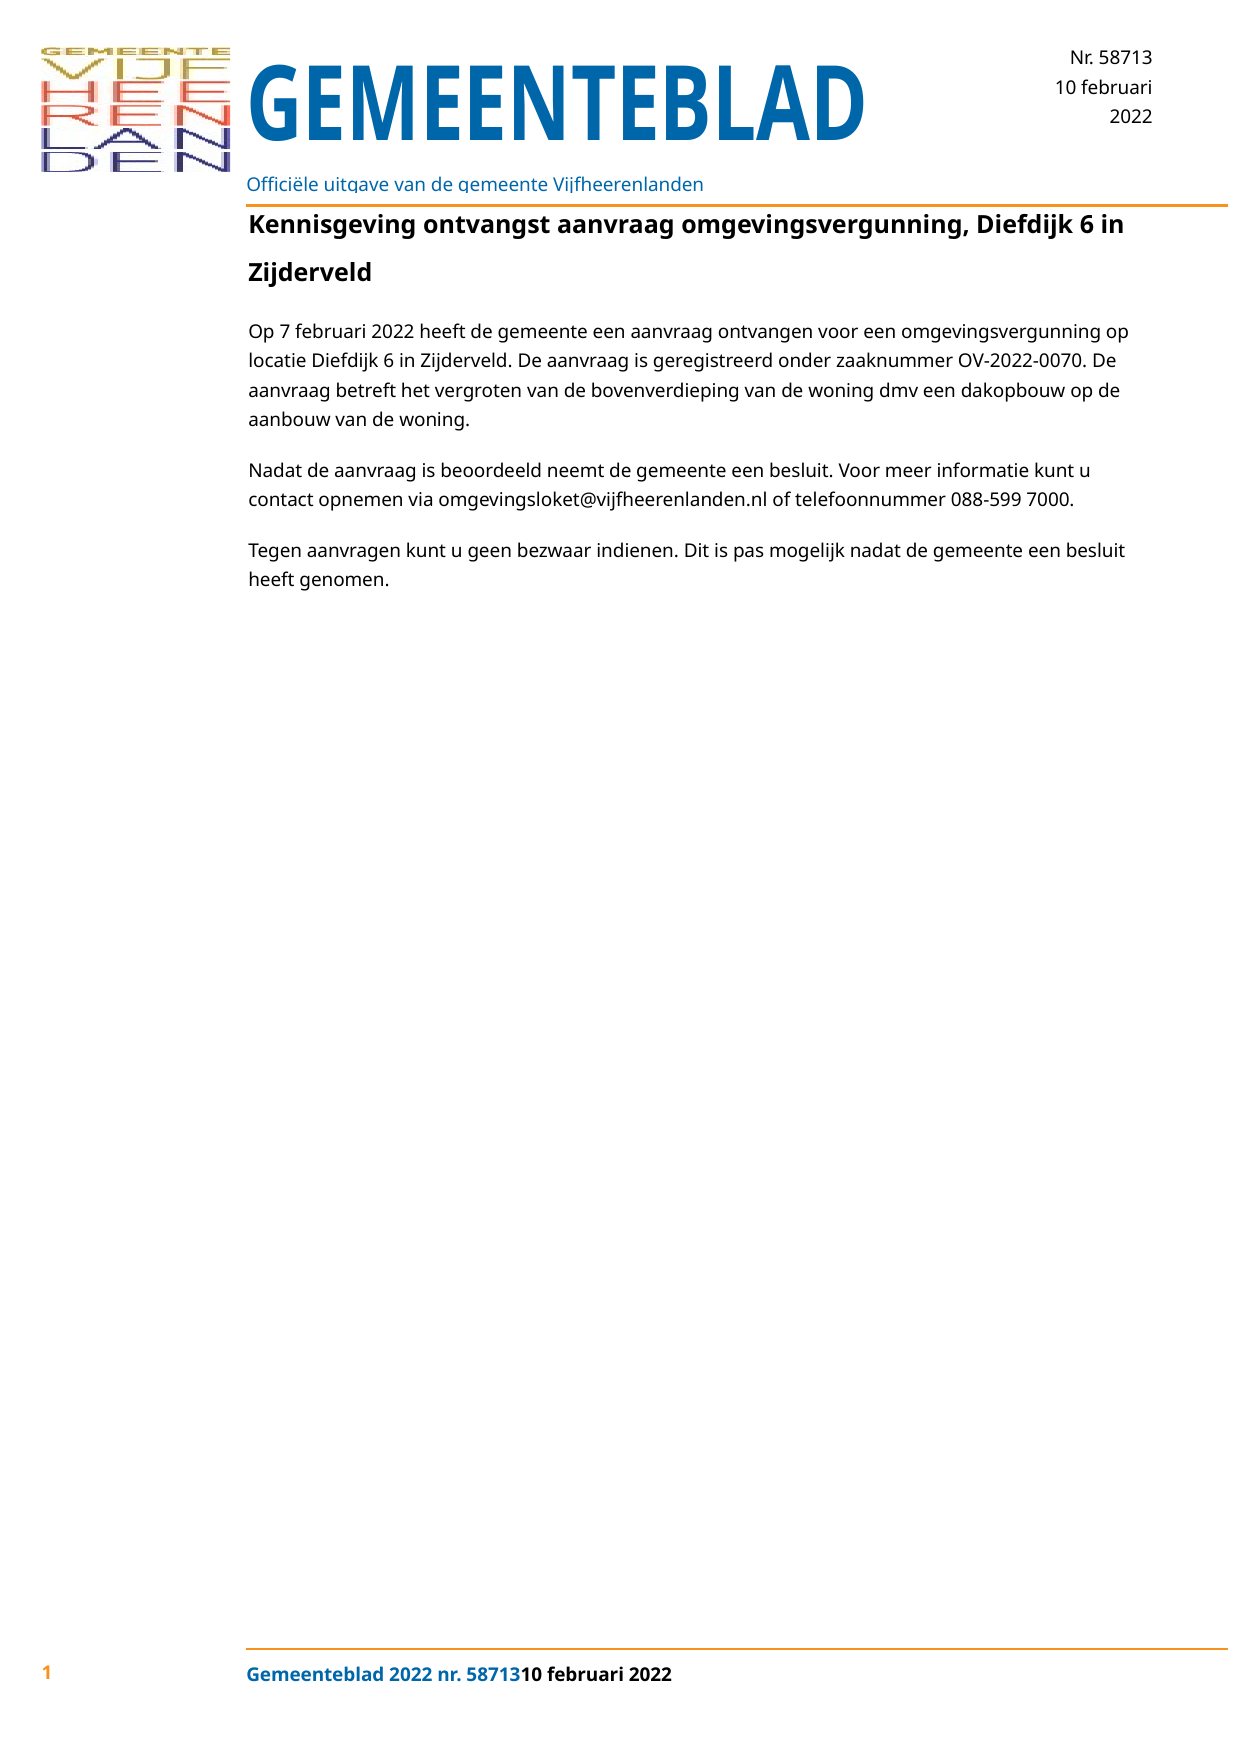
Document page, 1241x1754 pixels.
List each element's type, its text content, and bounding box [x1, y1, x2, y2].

text Tegen aanvragen kunt u geen bezwaar indienen. Dit is pas mogelijk nadat de gemeente een besluit heeft genomen. [248, 537, 1152, 592]
picture [41, 47, 231, 172]
text Op 7 februari 2022 heeft de gemeente een aanvraag ontvangen voor een omgevingsvergunning op locatie Diefdijk 6 in Zijderveld. De aanvraag is geregistreerd onder zaaknummer OV-2022-0070. De aanvraag betreft het vergroten van de bovenverdieping van de woning dmv een dakopbouw op de aanbouw van de woning. [248, 318, 1152, 432]
text Kennisgeving ontvangst aanvraag omgevingsvergunning, Diefdijk 6 in Zijderveld [248, 207, 1152, 288]
text Nadat de aanvraag is beoordeeld neemt de gemeente een besluit. Voor meer informatie kunt u contact opnemen via omgevingsloket@vijfheerenlanden.nl of telefoonnummer 088-599 7000. [248, 457, 1152, 512]
